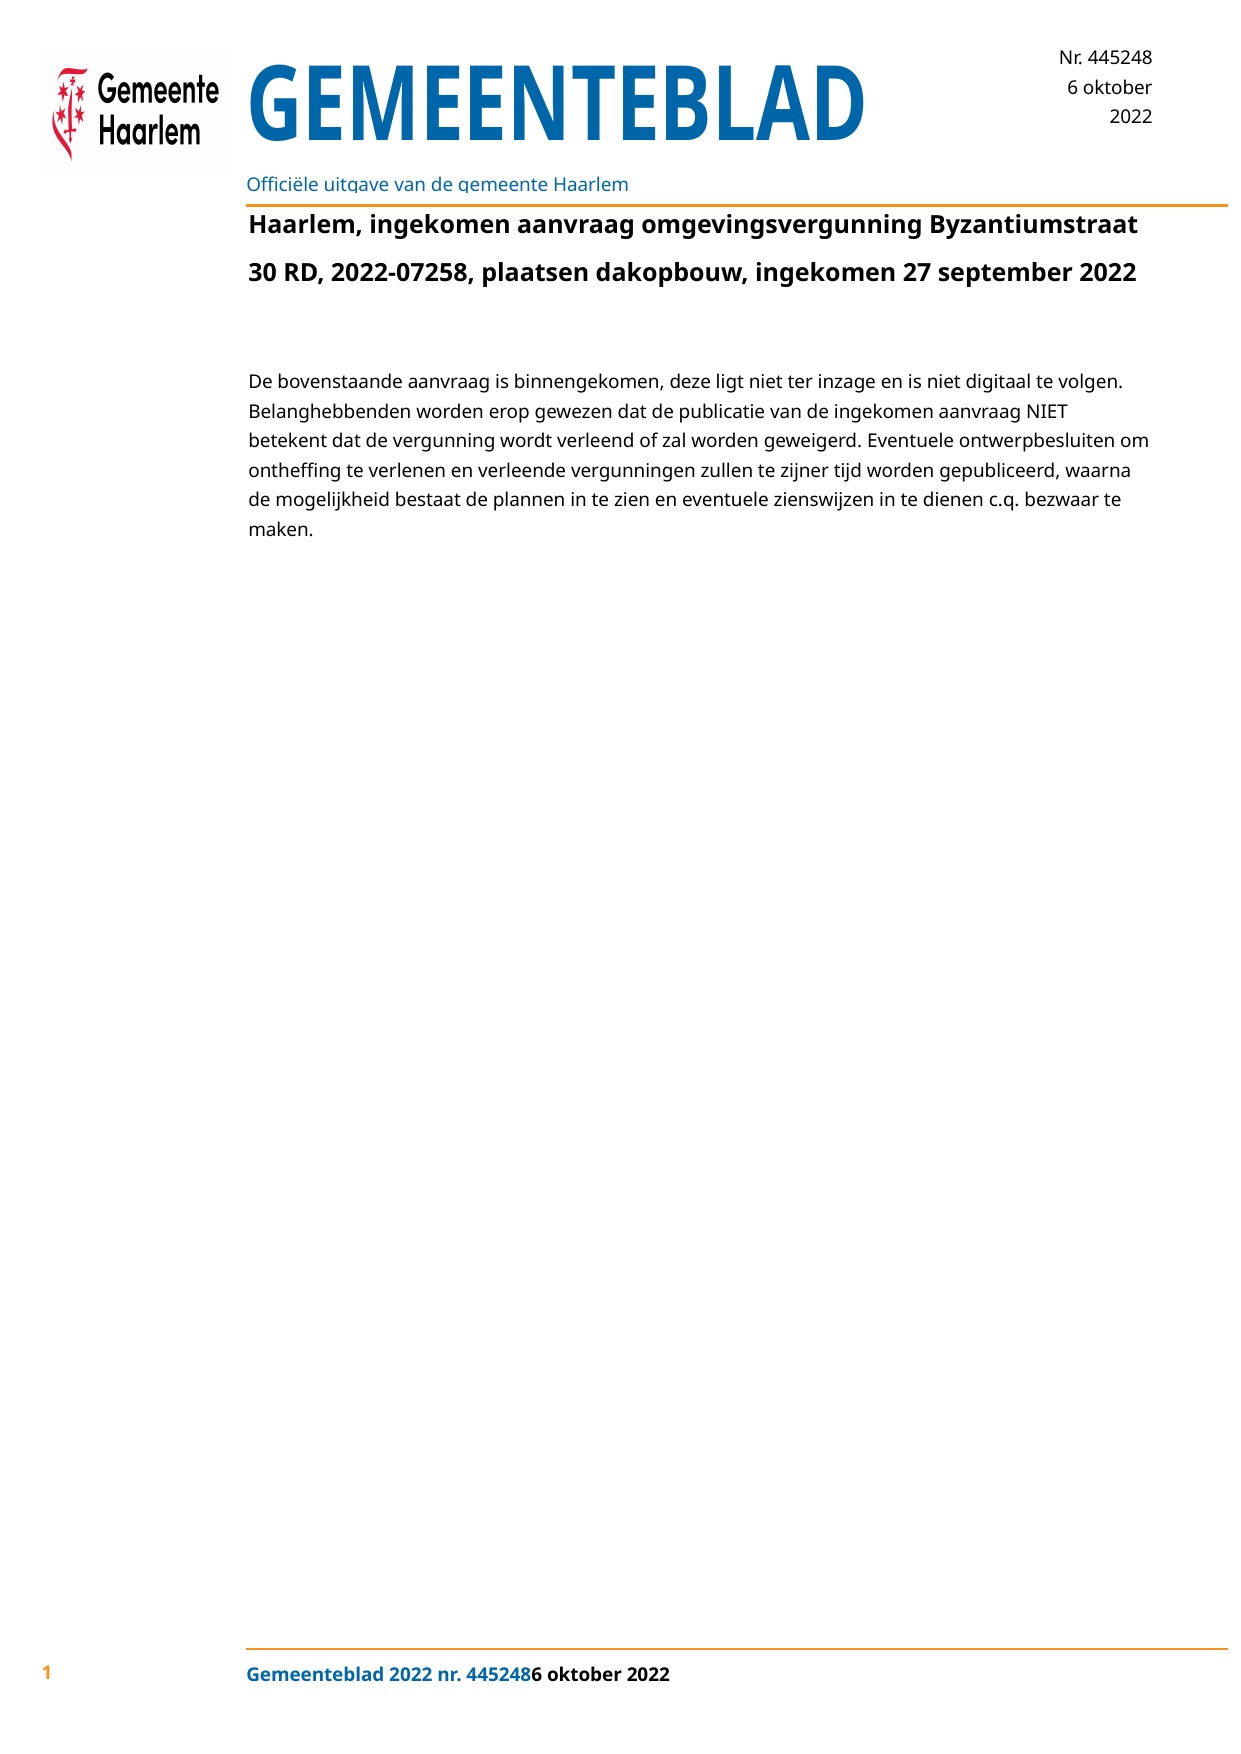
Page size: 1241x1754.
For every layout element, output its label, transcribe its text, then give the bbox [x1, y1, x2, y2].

text De bovenstaande aanvraag is binnengekomen, deze ligt niet ter inzage en is niet digitaal te volgen. Belanghebbenden worden erop gewezen dat de publicatie van de ingekomen aanvraag NIET betekent dat de vergunning wordt verleend of zal worden geweigerd. Eventuele ontwerpbesluiten om ontheffing te verlenen en verleende vergunningen zullen te zijner tijd worden gepubliceerd, waarna de mogelijkheid bestaat de plannen in te zien en eventuele zienswijzen in te dienen c.q. bezwaar te maken. [248, 368, 1152, 542]
picture [41, 47, 231, 172]
text Haarlem, ingekomen aanvraag omgevingsvergunning Byzantiumstraat 30 RD, 2022-07258, plaatsen dakopbouw, ingekomen 27 september 2022 [248, 207, 1152, 288]
